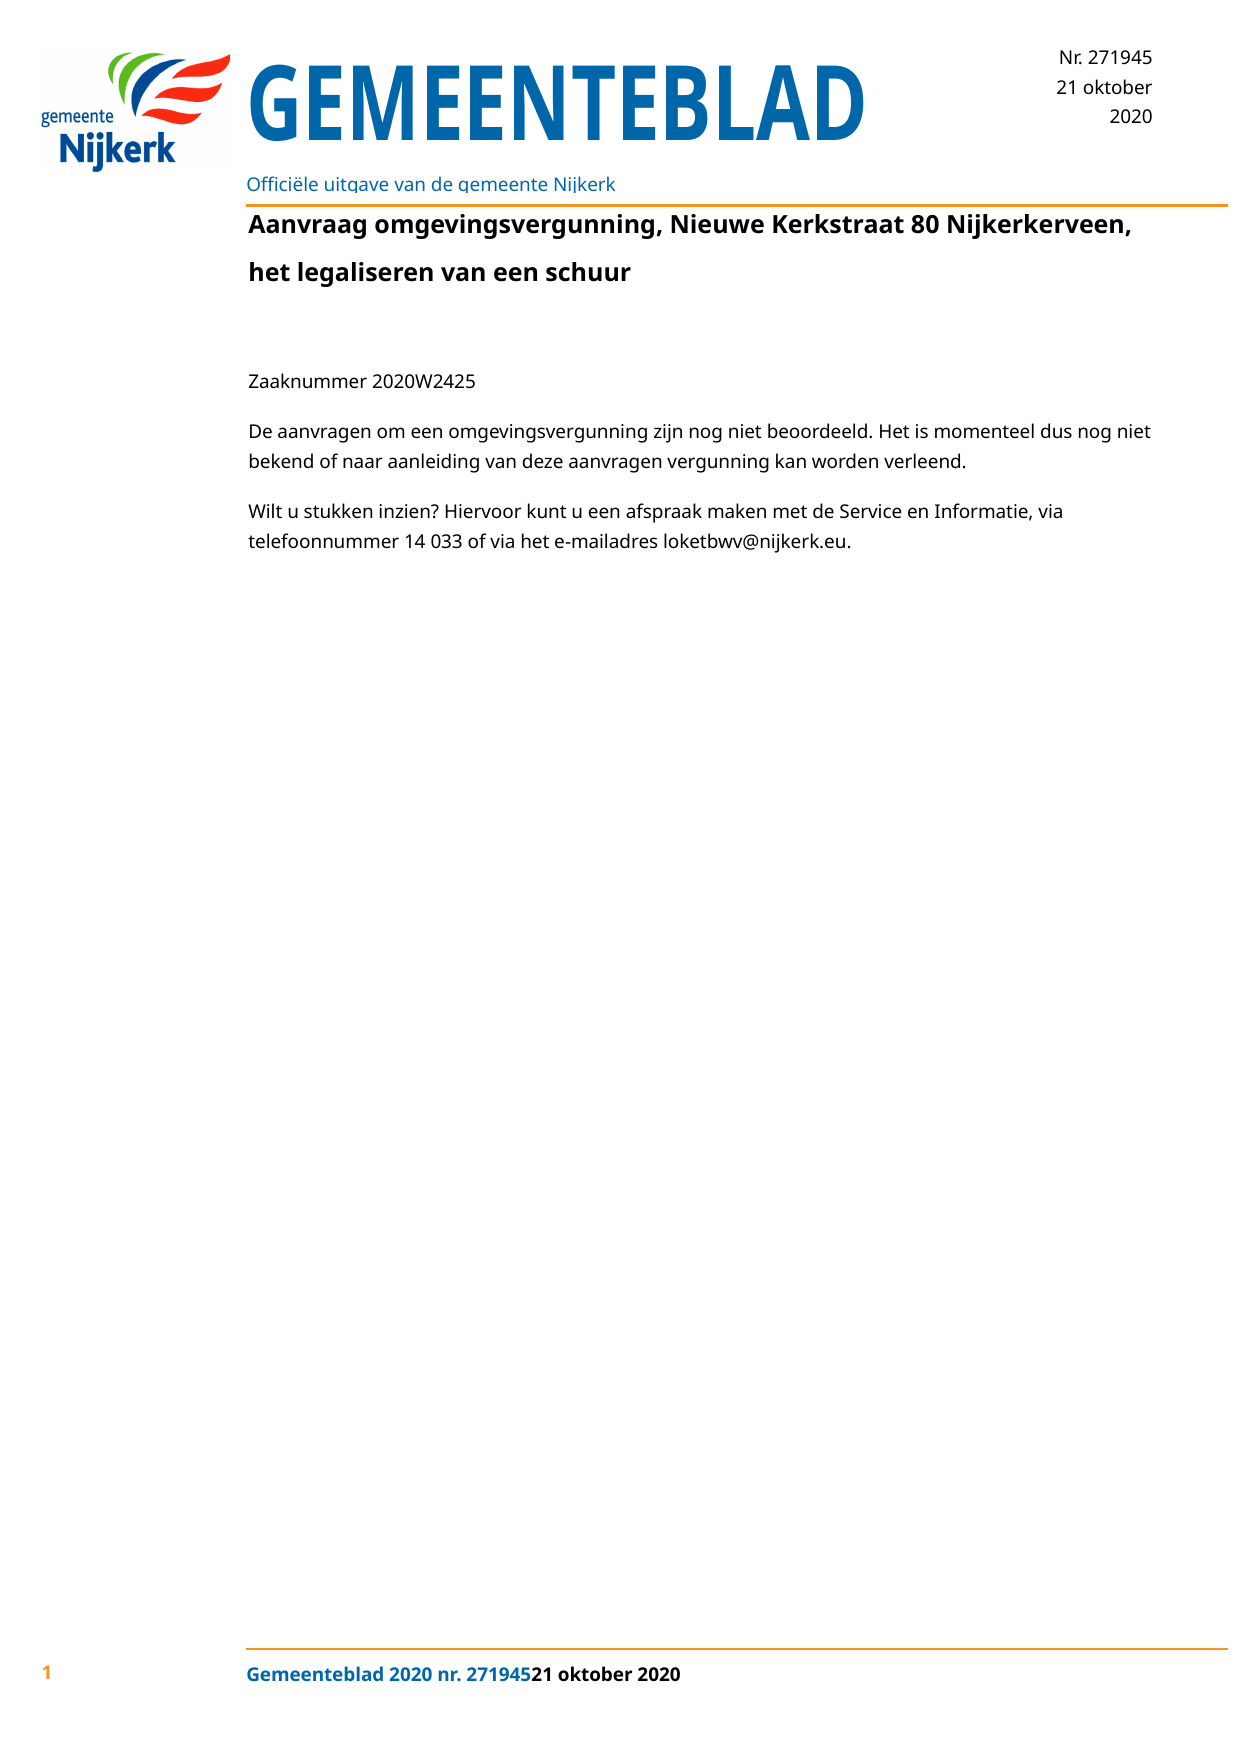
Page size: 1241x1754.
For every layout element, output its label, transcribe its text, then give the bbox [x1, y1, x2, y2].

text Wilt u stukken inzien? Hiervoor kunt u een afspraak maken met de Service en Informatie, via telefoonnummer 14 033 of via het e-mailadres loketbwv@nijkerk.eu. [248, 499, 1152, 554]
text Aanvraag omgevingsvergunning, Nieuwe Kerkstraat 80 Nijkerkerveen, het legaliseren van een schuur [248, 207, 1152, 288]
text Zaaknummer 2020W2425 [248, 368, 1152, 394]
picture [41, 47, 231, 172]
text De aanvragen om een omgevingsvergunning zijn nog niet beoordeeld. Het is momenteel dus nog niet bekend of naar aanleiding van deze aanvragen vergunning kan worden verleend. [248, 419, 1152, 474]
